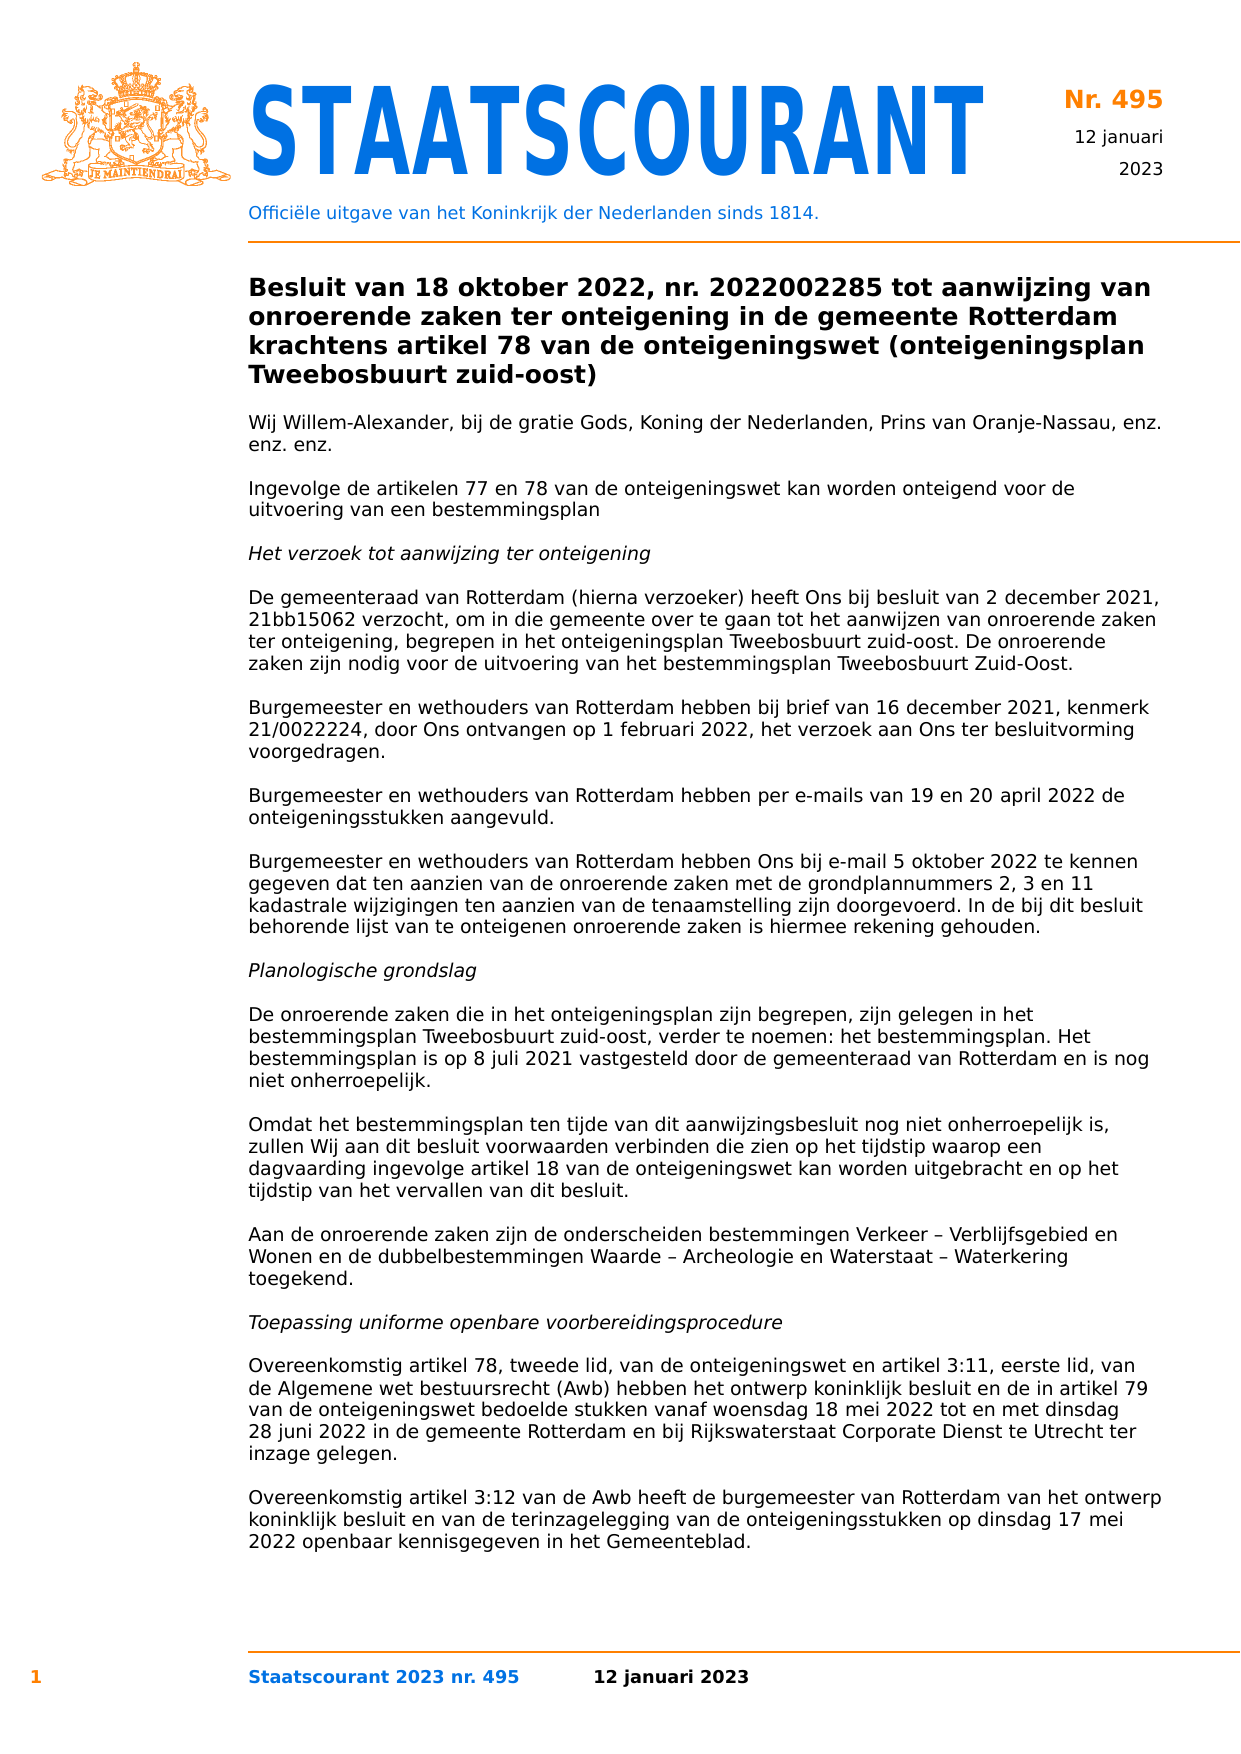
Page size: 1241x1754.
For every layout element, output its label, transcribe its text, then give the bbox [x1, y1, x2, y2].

subtitle Het verzoek tot aanwijzing ter onteigening [248, 543, 1163, 565]
subtitle Planologische grondslag [248, 960, 1163, 982]
text Overeenkomstig artikel 3:12 van de Awb heeft de burgemeester van Rotterdam van het ontwerp koninklijk besluit en van de terinzagelegging van de onteigeningsstukken op dinsdag 17 mei 2022 openbaar kennisgegeven in het Gemeenteblad. [248, 1487, 1163, 1553]
text De gemeenteraad van Rotterdam (hierna verzoeker) heeft Ons bij besluit van 2 december 2021, 21bb15062 verzocht, om in die gemeente over te gaan tot het aanwijzen van onroerende zaken ter onteigening, begrepen in het onteigeningsplan Tweebosbuurt zuid-oost. De onroerende zaken zijn nodig voor de uitvoering van het bestemmingsplan Tweebosbuurt Zuid-Oost. [248, 587, 1163, 675]
table_cell 2023 [998, 153, 1240, 203]
text Wij Willem-Alexander, bij de gratie Gods, Koning der Nederlanden, Prins van Oranje-Nassau, enz. enz. enz. [248, 412, 1163, 456]
table_header [25, 62, 248, 241]
table_header STAATSCOURANT [248, 62, 998, 203]
text Burgemeester en wethouders van Rotterdam hebben bij brief van 16 december 2021, kenmerk 21/0022224, door Ons ontvangen op 1 februari 2022, het verzoek aan Ons ter besluitvorming voorgedragen. [248, 697, 1163, 763]
text Omdat het bestemmingsplan ten tijde van dit aanwijzingsbesluit nog niet onherroepelijk is, zullen Wij aan dit besluit voorwaarden verbinden die zien op het tijdstip waarop een dagvaarding ingevolge artikel 18 van de onteigeningswet kan worden uitgebracht en op het tijdstip van het vervallen van dit besluit. [248, 1114, 1163, 1202]
table_header Nr. 495 [998, 62, 1240, 121]
text Burgemeester en wethouders van Rotterdam hebben Ons bij e-mail 5 oktober 2022 te kennen gegeven dat ten aanzien van de onroerende zaken met de grondplannummers 2, 3 en 11 kadastrale wijzigingen ten aanzien van de tenaamstelling zijn doorgevoerd. In de bij dit besluit behorende lijst van te onteigenen onroerende zaken is hiermee rekening gehouden. [248, 851, 1163, 938]
subtitle Besluit van 18 oktober 2022, nr. 2022002285 tot aanwijzing van onroerende zaken ter onteigening in de gemeente Rotterdam krachtens artikel 78 van de onteigeningswet (onteigeningsplan Tweebosbuurt zuid-oost) [248, 273, 1163, 390]
table_cell Officiële uitgave van het Koninkrijk der Nederlanden sinds 1814. [248, 203, 1240, 241]
picture [41, 62, 231, 186]
text Overeenkomstig artikel 78, tweede lid, van de onteigeningswet en artikel 3:11, eerste lid, van de Algemene wet bestuursrecht (Awb) hebben het ontwerp koninklijk besluit en de in artikel 79 van de onteigeningswet bedoelde stukken vanaf woensdag 18 mei 2022 tot en met dinsdag 28 juni 2022 in de gemeente Rotterdam en bij Rijkswaterstaat Corporate Dienst te Utrecht ter inzage gelegen. [248, 1355, 1163, 1465]
subtitle Toepassing uniforme openbare voorbereidingsprocedure [248, 1312, 1163, 1333]
text Ingevolge de artikelen 77 en 78 van de onteigeningswet kan worden onteigend voor de uitvoering van een bestemmingsplan [248, 477, 1163, 521]
text Aan de onroerende zaken zijn de onderscheiden bestemmingen Verkeer – Verblijfsgebied en Wonen en de dubbelbestemmingen Waarde – Archeologie en Waterstaat – Waterkering toegekend. [248, 1224, 1163, 1290]
table_cell 12 januari [998, 121, 1240, 153]
text De onroerende zaken die in het onteigeningsplan zijn begrepen, zijn gelegen in het bestemmingsplan Tweebosbuurt zuid-oost, verder te noemen: het bestemmingsplan. Het bestemmingsplan is op 8 juli 2021 vastgesteld door de gemeenteraad van Rotterdam en is nog niet onherroepelijk. [248, 1004, 1163, 1092]
text Burgemeester en wethouders van Rotterdam hebben per e-mails van 19 en 20 april 2022 de onteigeningsstukken aangevuld. [248, 785, 1163, 829]
